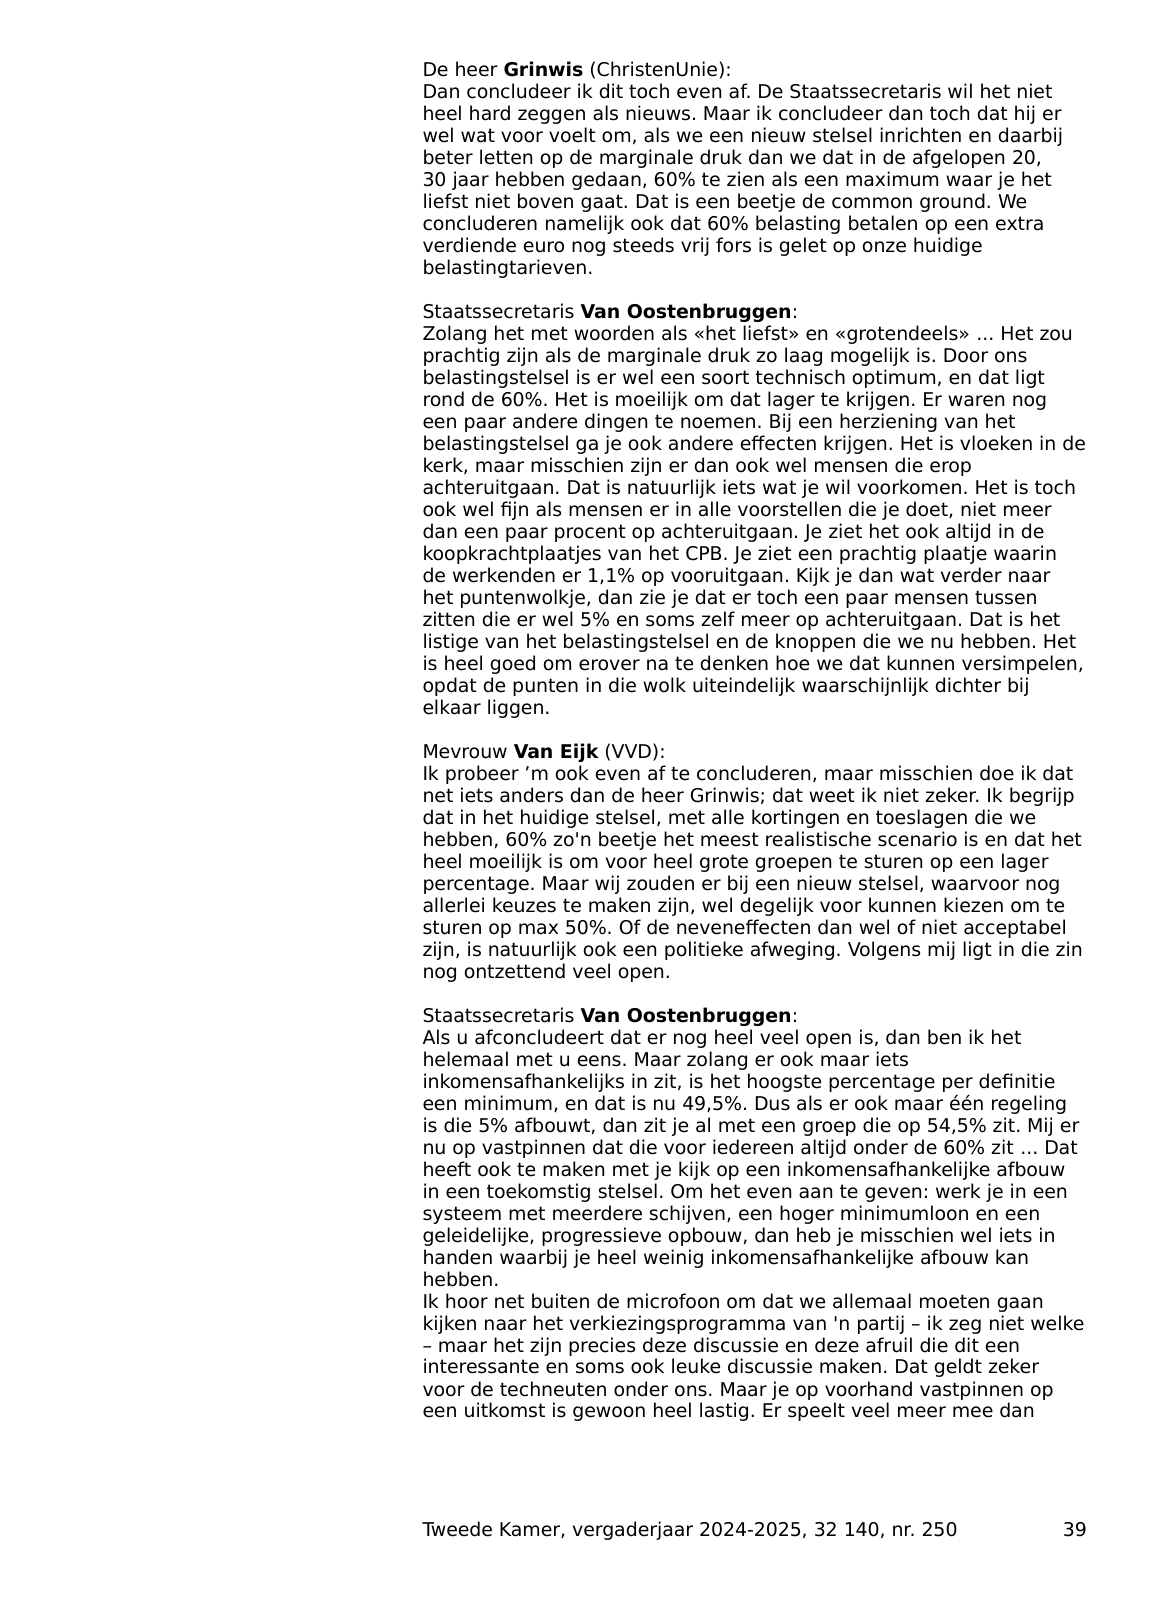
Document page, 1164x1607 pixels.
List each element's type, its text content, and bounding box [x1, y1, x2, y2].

text De heer Grinwis (ChristenUnie): [422, 59, 1087, 81]
text Ik hoor net buiten de microfoon om dat we allemaal moeten gaan kijken naar het verkiezingsprogramma van 'n partij – ik zeg niet welke – maar het zijn precies deze discussie en deze afruil die dit een interessante en soms ook leuke discussie maken. Dat geldt zeker voor de techneuten onder ons. Maar je op voorhand vastpinnen op een uitkomst is gewoon heel lastig. Er speelt veel meer mee dan [422, 1291, 1087, 1422]
text Mevrouw Van Eijk (VVD): [422, 741, 1087, 763]
text Zolang het met woorden als «het liefst» en «grotendeels» ... Het zou prachtig zijn als de marginale druk zo laag mogelijk is. Door ons belastingstelsel is er wel een soort technisch optimum, en dat ligt rond de 60%. Het is moeilijk om dat lager te krijgen. Er waren nog een paar andere dingen te noemen. Bij een herziening van het belastingstelsel ga je ook andere effecten krijgen. Het is vloeken in de kerk, maar misschien zijn er dan ook wel mensen die erop achteruitgaan. Dat is natuurlijk iets wat je wil voorkomen. Het is toch ook wel fijn als mensen er in alle voorstellen die je doet, niet meer dan een paar procent op achteruitgaan. Je ziet het ook altijd in de koopkrachtplaatjes van het CPB. Je ziet een prachtig plaatje waarin de werkenden er 1,1% op vooruitgaan. Kijk je dan wat verder naar het puntenwolkje, dan zie je dat er toch een paar mensen tussen zitten die er wel 5% en soms zelf meer op achteruitgaan. Dat is het listige van het belastingstelsel en de knoppen die we nu hebben. Het is heel goed om erover na te denken hoe we dat kunnen versimpelen, opdat de punten in die wolk uiteindelijk waarschijnlijk dichter bij elkaar liggen. [422, 323, 1087, 719]
text Staatssecretaris Van Oostenbruggen: [422, 1005, 1087, 1027]
text Als u afconcludeert dat er nog heel veel open is, dan ben ik het helemaal met u eens. Maar zolang er ook maar iets inkomensafhankelijks in zit, is het hoogste percentage per definitie een minimum, en dat is nu 49,5%. Dus als er ook maar één regeling is die 5% afbouwt, dan zit je al met een groep die op 54,5% zit. Mij er nu op vastpinnen dat die voor iedereen altijd onder de 60% zit ... Dat heeft ook te maken met je kijk op een inkomensafhankelijke afbouw in een toekomstig stelsel. Om het even aan te geven: werk je in een systeem met meerdere schijven, een hoger minimumloon en een geleidelijke, progressieve opbouw, dan heb je misschien wel iets in handen waarbij je heel weinig inkomensafhankelijke afbouw kan hebben. [422, 1027, 1087, 1291]
text Ik probeer ’m ook even af te concluderen, maar misschien doe ik dat net iets anders dan de heer Grinwis; dat weet ik niet zeker. Ik begrijp dat in het huidige stelsel, met alle kortingen en toeslagen die we hebben, 60% zo'n beetje het meest realistische scenario is en dat het heel moeilijk is om voor heel grote groepen te sturen op een lager percentage. Maar wij zouden er bij een nieuw stelsel, waarvoor nog allerlei keuzes te maken zijn, wel degelijk voor kunnen kiezen om te sturen op max 50%. Of de neveneffecten dan wel of niet acceptabel zijn, is natuurlijk ook een politieke afweging. Volgens mij ligt in die zin nog ontzettend veel open. [422, 763, 1087, 983]
text Dan concludeer ik dit toch even af. De Staatssecretaris wil het niet heel hard zeggen als nieuws. Maar ik concludeer dan toch dat hij er wel wat voor voelt om, als we een nieuw stelsel inrichten en daarbij beter letten op de marginale druk dan we dat in de afgelopen 20, 30 jaar hebben gedaan, 60% te zien als een maximum waar je het liefst niet boven gaat. Dat is een beetje de common ground. We concluderen namelijk ook dat 60% belasting betalen op een extra verdiende euro nog steeds vrij fors is gelet op onze huidige belastingtarieven. [422, 81, 1087, 279]
text Staatssecretaris Van Oostenbruggen: [422, 301, 1087, 323]
